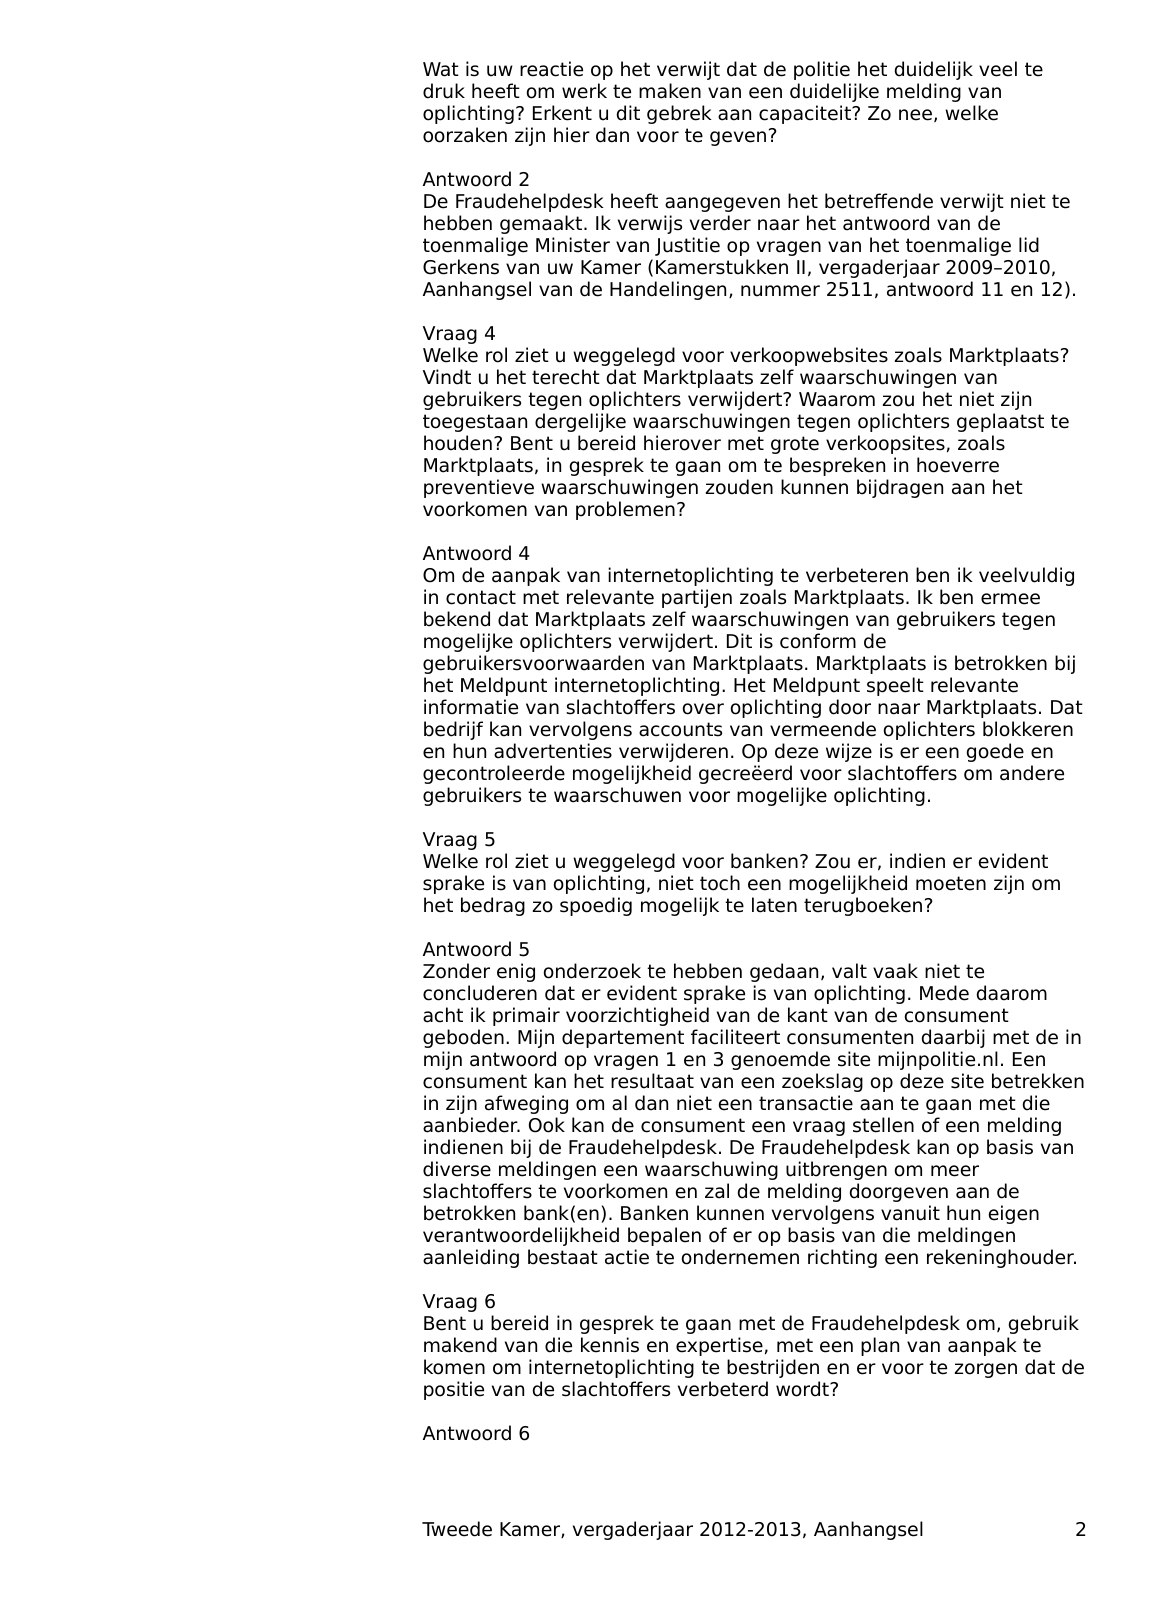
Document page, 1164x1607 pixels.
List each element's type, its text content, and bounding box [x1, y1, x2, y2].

text Vraag 4 [422, 323, 1087, 345]
text Welke rol ziet u weggelegd voor banken? Zou er, indien er evident sprake is van oplichting, niet toch een mogelijkheid moeten zijn om het bedrag zo spoedig mogelijk te laten terugboeken? [422, 851, 1087, 917]
text Antwoord 4 [422, 543, 1087, 565]
text Om de aanpak van internetoplichting te verbeteren ben ik veelvuldig in contact met relevante partijen zoals Marktplaats. Ik ben ermee bekend dat Marktplaats zelf waarschuwingen van gebruikers tegen mogelijke oplichters verwijdert. Dit is conform de gebruikersvoorwaarden van Marktplaats. Marktplaats is betrokken bij het Meldpunt internetoplichting. Het Meldpunt speelt relevante informatie van slachtoffers over oplichting door naar Marktplaats. Dat bedrijf kan vervolgens accounts van vermeende oplichters blokkeren en hun advertenties verwijderen. Op deze wijze is er een goede en gecontroleerde mogelijkheid gecreëerd voor slachtoffers om andere gebruikers te waarschuwen voor mogelijke oplichting. [422, 565, 1087, 807]
text De Fraudehelpdesk heeft aangegeven het betreffende verwijt niet te hebben gemaakt. Ik verwijs verder naar het antwoord van de toenmalige Minister van Justitie op vragen van het toenmalige lid Gerkens van uw Kamer (Kamerstukken II, vergaderjaar 2009–2010, Aanhangsel van de Handelingen, nummer 2511, antwoord 11 en 12). [422, 191, 1087, 301]
text Antwoord 5 [422, 939, 1087, 961]
text Welke rol ziet u weggelegd voor verkoopwebsites zoals Marktplaats? Vindt u het terecht dat Marktplaats zelf waarschuwingen van gebruikers tegen oplichters verwijdert? Waarom zou het niet zijn toegestaan dergelijke waarschuwingen tegen oplichters geplaatst te houden? Bent u bereid hierover met grote verkoopsites, zoals Marktplaats, in gesprek te gaan om te bespreken in hoeverre preventieve waarschuwingen zouden kunnen bijdragen aan het voorkomen van problemen? [422, 345, 1087, 521]
text Vraag 6 [422, 1291, 1087, 1313]
text Antwoord 6 [422, 1423, 1087, 1445]
text Antwoord 2 [422, 169, 1087, 191]
text Wat is uw reactie op het verwijt dat de politie het duidelijk veel te druk heeft om werk te maken van een duidelijke melding van oplichting? Erkent u dit gebrek aan capaciteit? Zo nee, welke oorzaken zijn hier dan voor te geven? [422, 59, 1087, 147]
text Vraag 5 [422, 829, 1087, 851]
text Bent u bereid in gesprek te gaan met de Fraudehelpdesk om, gebruik makend van die kennis en expertise, met een plan van aanpak te komen om internetoplichting te bestrijden en er voor te zorgen dat de positie van de slachtoffers verbeterd wordt? [422, 1313, 1087, 1401]
text Zonder enig onderzoek te hebben gedaan, valt vaak niet te concluderen dat er evident sprake is van oplichting. Mede daarom acht ik primair voorzichtigheid van de kant van de consument geboden. Mijn departement faciliteert consumenten daarbij met de in mijn antwoord op vragen 1 en 3 genoemde site mijnpolitie.nl. Een consument kan het resultaat van een zoekslag op deze site betrekken in zijn afweging om al dan niet een transactie aan te gaan met die aanbieder. Ook kan de consument een vraag stellen of een melding indienen bij de Fraudehelpdesk. De Fraudehelpdesk kan op basis van diverse meldingen een waarschuwing uitbrengen om meer slachtoffers te voorkomen en zal de melding doorgeven aan de betrokken bank(en). Banken kunnen vervolgens vanuit hun eigen verantwoordelijkheid bepalen of er op basis van die meldingen aanleiding bestaat actie te ondernemen richting een rekeninghouder. [422, 961, 1087, 1269]
